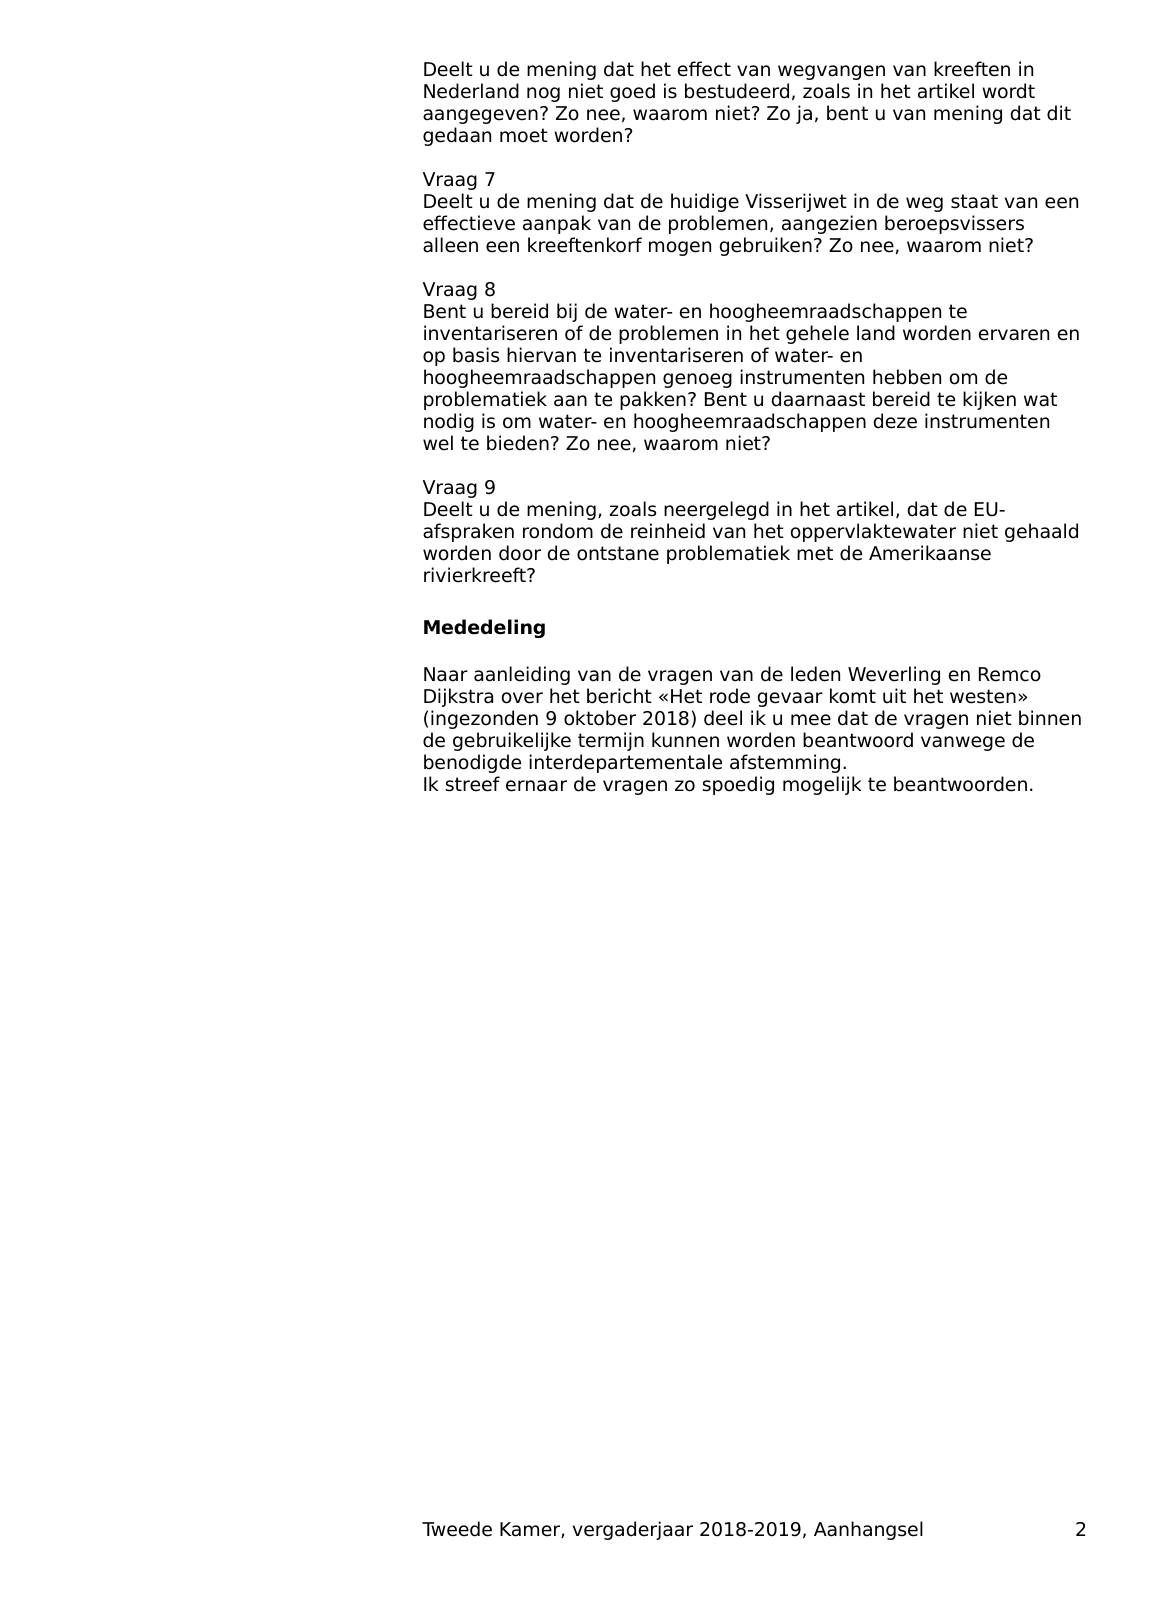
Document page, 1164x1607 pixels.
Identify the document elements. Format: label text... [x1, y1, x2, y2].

text Bent u bereid bij de water- en hoogheemraadschappen te inventariseren of de problemen in het gehele land worden ervaren en op basis hiervan te inventariseren of water- en hoogheemraadschappen genoeg instrumenten hebben om de problematiek aan te pakken? Bent u daarnaast bereid te kijken wat nodig is om water- en hoogheemraadschappen deze instrumenten wel te bieden? Zo nee, waarom niet? [422, 301, 1087, 455]
text Deelt u de mening, zoals neergelegd in het artikel, dat de EU-afspraken rondom de reinheid van het oppervlaktewater niet gehaald worden door de ontstane problematiek met de Amerikaanse rivierkreeft? [422, 499, 1087, 587]
text Deelt u de mening dat de huidige Visserijwet in de weg staat van een effectieve aanpak van de problemen, aangezien beroepsvissers alleen een kreeftenkorf mogen gebruiken? Zo nee, waarom niet? [422, 191, 1087, 257]
text Vraag 7 [422, 169, 1087, 191]
text Vraag 9 [422, 477, 1087, 499]
text Ik streef ernaar de vragen zo spoedig mogelijk te beantwoorden. [422, 774, 1087, 796]
text Naar aanleiding van de vragen van de leden Weverling en Remco Dijkstra over het bericht «Het rode gevaar komt uit het westen» (ingezonden 9 oktober 2018) deel ik u mee dat de vragen niet binnen de gebruikelijke termijn kunnen worden beantwoord vanwege de benodigde interdepartementale afstemming. [422, 664, 1087, 774]
text Deelt u de mening dat het effect van wegvangen van kreeften in Nederland nog niet goed is bestudeerd, zoals in het artikel wordt aangegeven? Zo nee, waarom niet? Zo ja, bent u van mening dat dit gedaan moet worden? [422, 59, 1087, 147]
text Vraag 8 [422, 279, 1087, 301]
subtitle Mededeling [422, 617, 1087, 639]
